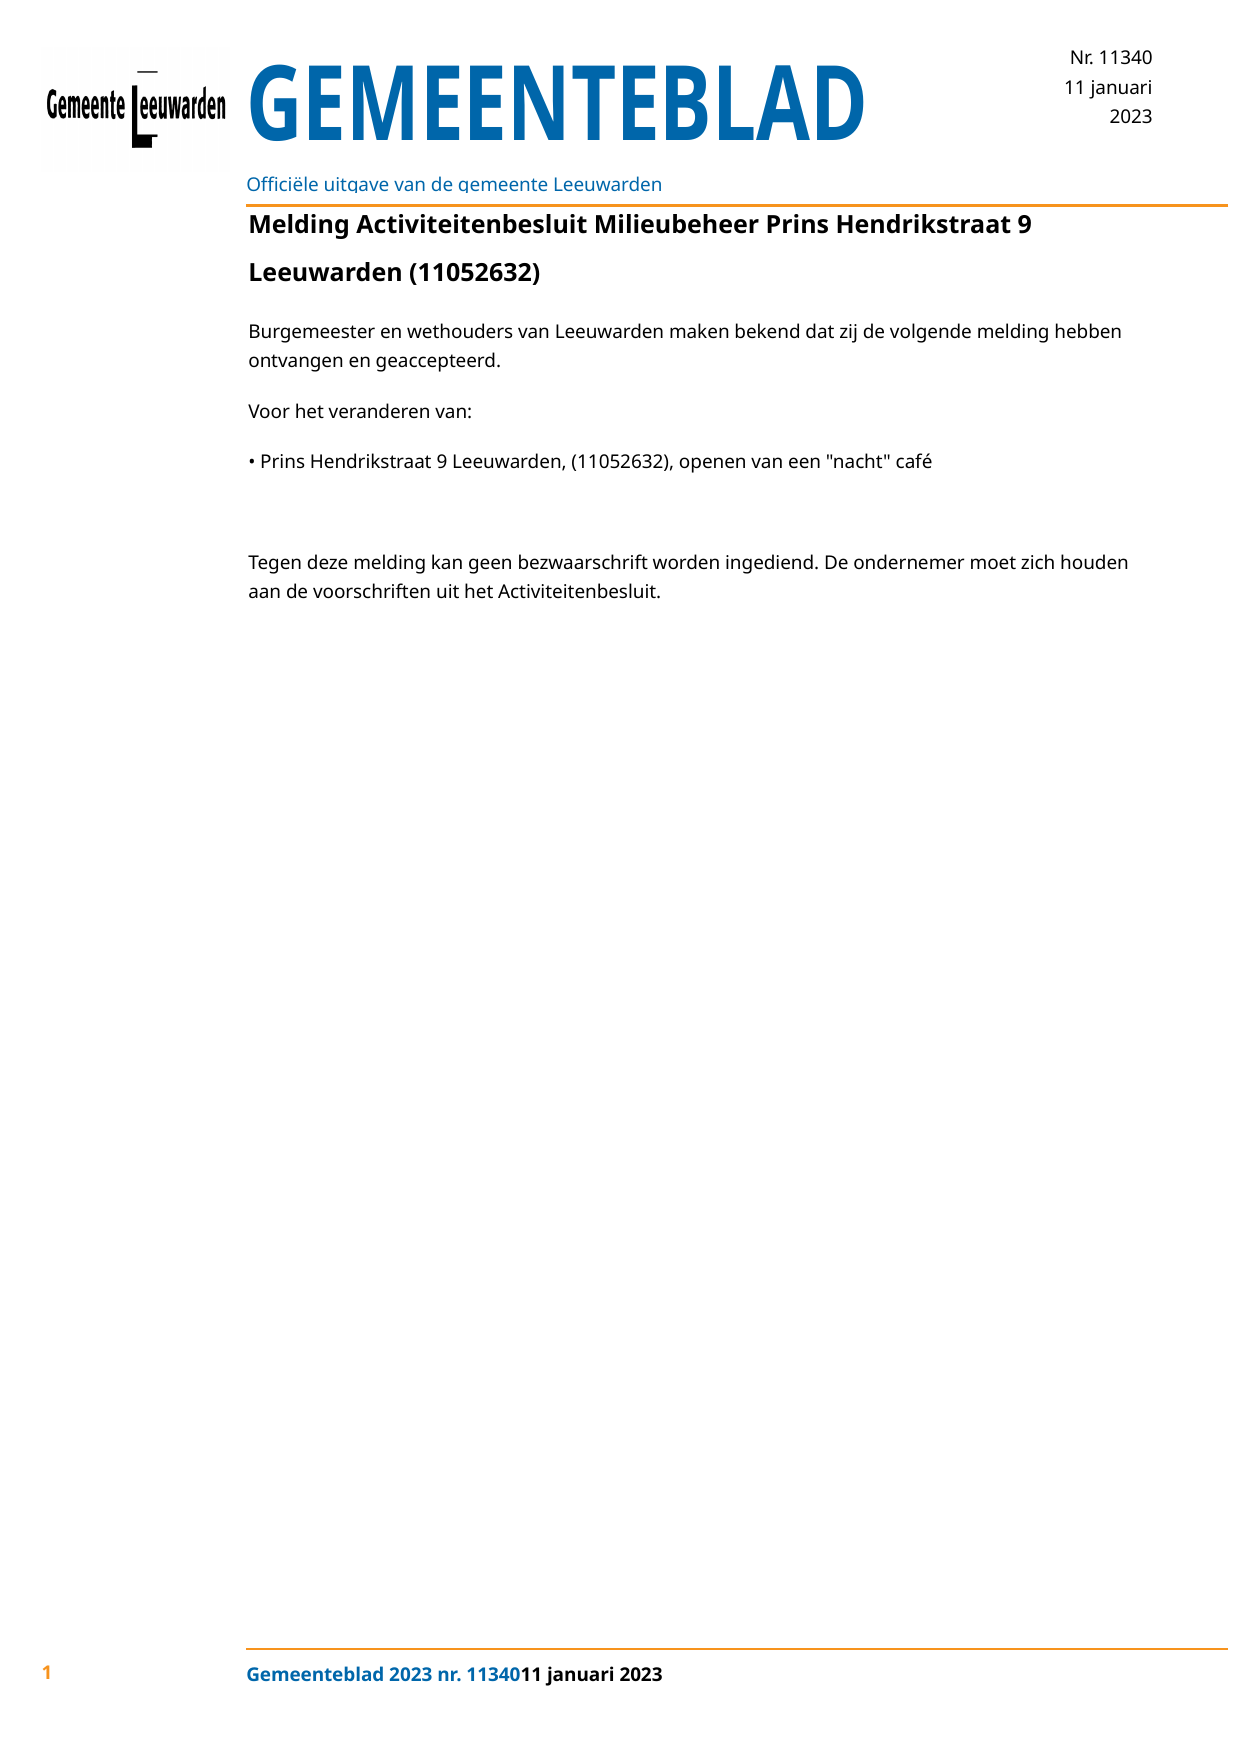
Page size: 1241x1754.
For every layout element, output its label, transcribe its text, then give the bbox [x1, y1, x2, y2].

text Melding Activiteitenbesluit Milieubeheer Prins Hendrikstraat 9 Leeuwarden (11052632) [248, 207, 1152, 288]
text Burgemeester en wethouders van Leeuwarden maken bekend dat zij de volgende melding hebben ontvangen en geaccepteerd. [248, 318, 1152, 373]
text Voor het veranderen van: [248, 398, 1152, 424]
text Tegen deze melding kan geen bezwaarschrift worden ingediend. De ondernemer moet zich houden aan de voorschriften uit het Activiteitenbesluit. [248, 549, 1152, 604]
text • Prins Hendrikstraat 9 Leeuwarden, (11052632), openen van een "nacht" café [248, 448, 1152, 474]
picture [41, 47, 231, 172]
